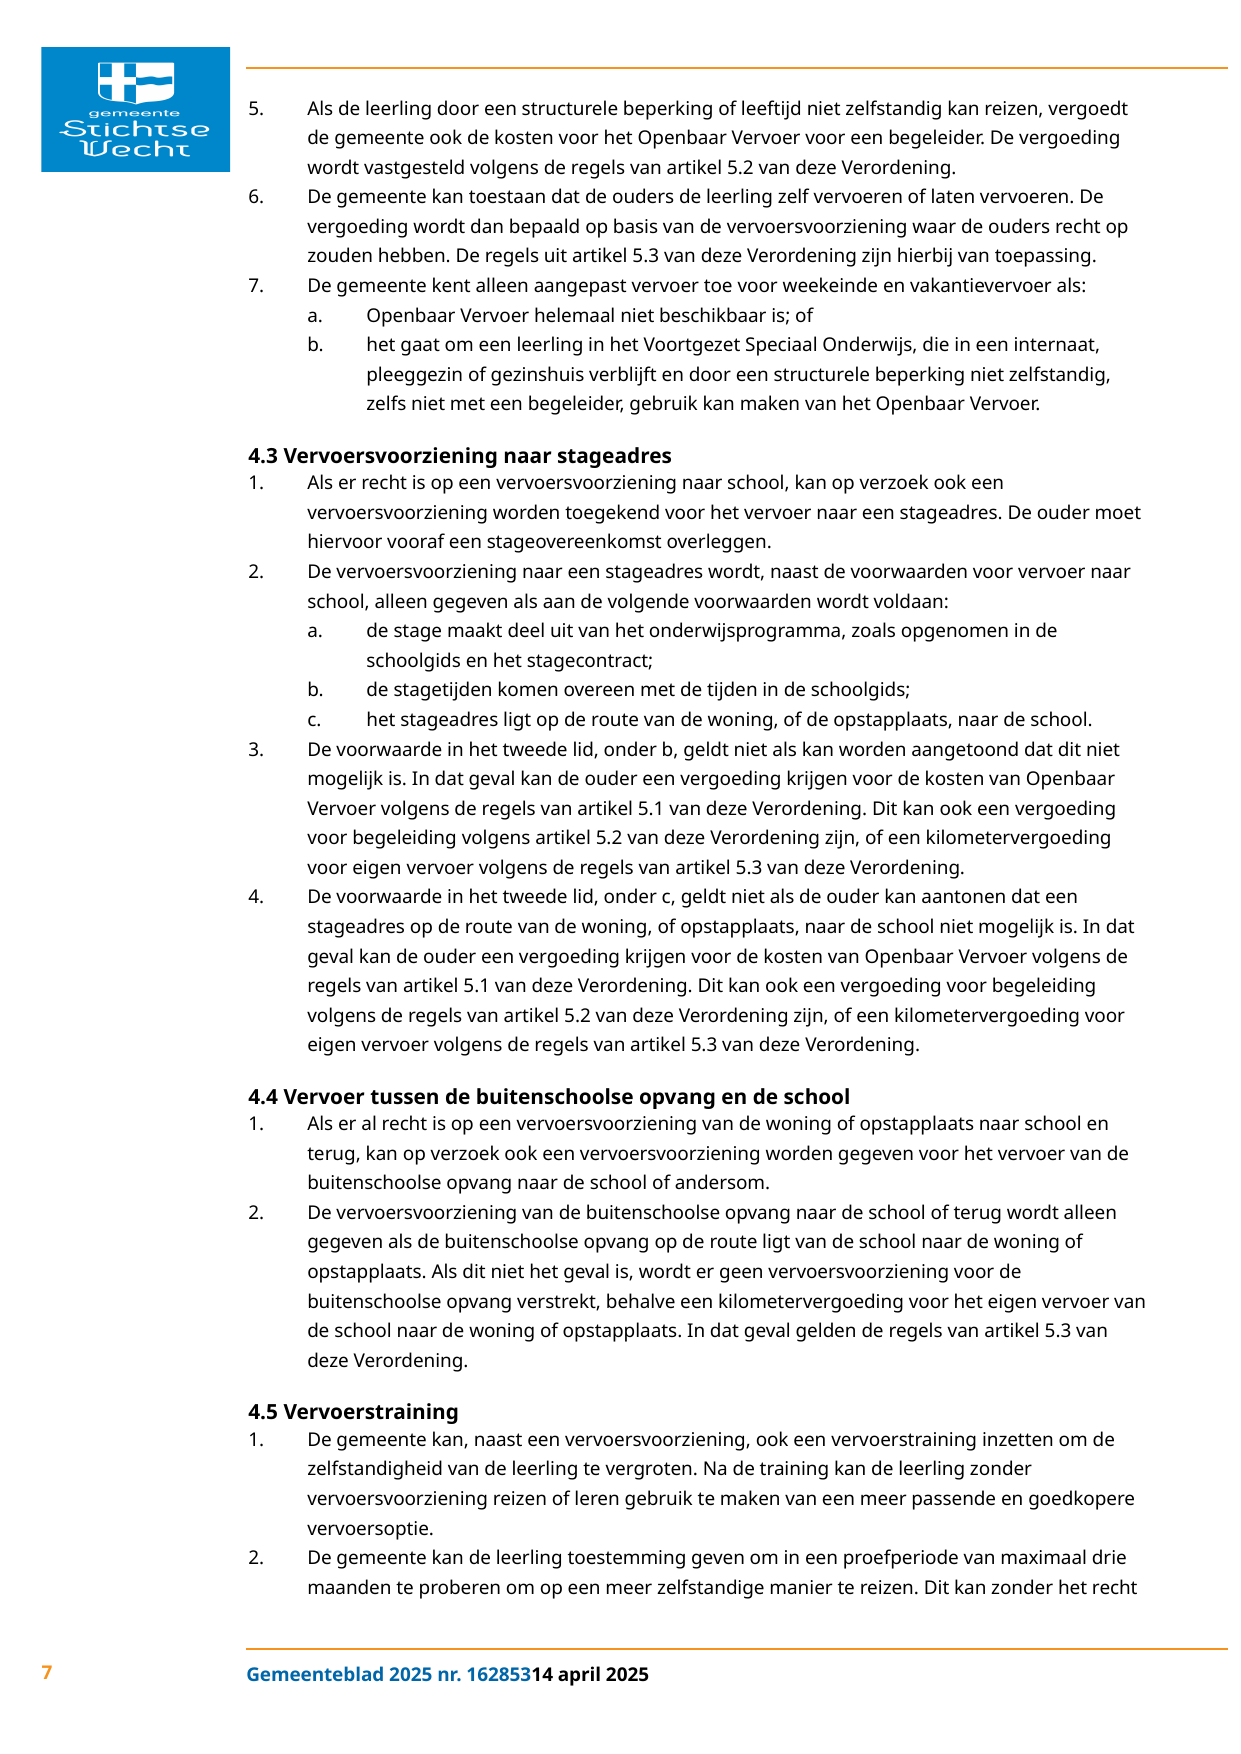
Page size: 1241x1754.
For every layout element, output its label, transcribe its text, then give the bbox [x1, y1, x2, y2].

picture [137, 63, 174, 103]
list De vervoersvoorziening naar een stageadres wordt, naast de voorwaarden voor vervoer naar school, alleen gegeven als aan de volgende voorwaarden wordt voldaan: [248, 558, 1152, 613]
list de stage maakt deel uit van het onderwijsprogramma, zoals opgenomen in de schoolgids en het stagecontract; [307, 617, 1152, 673]
list het gaat om een leerling in het Voortgezet Speciaal Onderwijs, die in een internaat, pleeggezin of gezinshuis verblijft en door een structurele beperking niet zelfstandig, zelfs niet met een begeleider, gebruik kan maken van het Openbaar Vervoer. [307, 331, 1152, 416]
list Als er al recht is op een vervoersvoorziening van de woning of opstapplaats naar school en terug, kan op verzoek ook een vervoersvoorziening worden gegeven voor het vervoer van de buitenschoolse opvang naar de school of andersom. [248, 1110, 1152, 1195]
list De vervoersvoorziening van de buitenschoolse opvang naar de school of terug wordt alleen gegeven als de buitenschoolse opvang op de route ligt van de school naar de woning of opstapplaats. Als dit niet het geval is, wordt er geen vervoersvoorziening voor de buitenschoolse opvang verstrekt, behalve een kilometervergoeding voor het eigen vervoer van de school naar de woning of opstapplaats. In dat geval gelden de regels van artikel 5.3 van deze Verordening. [248, 1199, 1152, 1373]
list De gemeente kan de leerling toestemming geven om in een proefperiode van maximaal drie maanden te proberen om op een meer zelfstandige manier te reizen. Dit kan zonder het recht [248, 1544, 1152, 1599]
list de stagetijden komen overeen met de tijden in de schoolgids; [307, 677, 1152, 702]
list het stageadres ligt op de route van de woning, of de opstapplaats, naar de school. [307, 706, 1152, 732]
list De gemeente kan, naast een vervoersvoorziening, ook een vervoerstraining inzetten om de zelfstandigheid van de leerling te vergroten. Na de training kan de leerling zonder vervoersvoorziening reizen of leren gebruik te maken van een meer passende en goedkopere vervoersoptie. [248, 1426, 1152, 1540]
text 4.5 Vervoerstraining [248, 1397, 1152, 1426]
picture [99, 63, 135, 101]
list De voorwaarde in het tweede lid, onder c, geldt niet als de ouder kan aantonen dat een stageadres op de route van de woning, of opstapplaats, naar de school niet mogelijk is. In dat geval kan de ouder een vergoeding krijgen voor de kosten van Openbaar Vervoer volgens de regels van artikel 5.1 van deze Verordening. Dit kan ook een vergoeding voor begeleiding volgens de regels van artikel 5.2 van deze Verordening zijn, of een kilometervergoeding voor eigen vervoer volgens de regels van artikel 5.3 van deze Verordening. [248, 884, 1152, 1057]
list Als er recht is op een vervoersvoorziening naar school, kan op verzoek ook een vervoersvoorziening worden toegekend voor het vervoer naar een stageadres. De ouder moet hiervoor vooraf een stageovereenkomst overleggen. [248, 469, 1152, 554]
text 4.4 Vervoer tussen de buitenschoolse opvang en de school [248, 1082, 1152, 1110]
list De voorwaarde in het tweede lid, onder b, geldt niet als kan worden aangetoond dat dit niet mogelijk is. In dat geval kan de ouder een vergoeding krijgen voor de kosten van Openbaar Vervoer volgens de regels van artikel 5.1 van deze Verordening. Dit kan ook een vergoeding voor begeleiding volgens artikel 5.2 van deze Verordening zijn, of een kilometervergoeding voor eigen vervoer volgens de regels van artikel 5.3 van deze Verordening. [248, 736, 1152, 880]
list Als de leerling door een structurele beperking of leeftijd niet zelfstandig kan reizen, vergoedt de gemeente ook de kosten voor het Openbaar Vervoer voor een begeleider. De vergoeding wordt vastgesteld volgens de regels van artikel 5.2 van deze Verordening. [248, 95, 1152, 180]
text 4.3 Vervoersvoorziening naar stageadres [248, 441, 1152, 469]
list Openbaar Vervoer helemaal niet beschikbaar is; of [307, 302, 1152, 328]
list De gemeente kent alleen aangepast vervoer toe voor weekeinde en vakantievervoer als: [248, 272, 1152, 298]
list De gemeente kan toestaan dat de ouders de leerling zelf vervoeren of laten vervoeren. De vergoeding wordt dan bepaald op basis van de vervoersvoorziening waar de ouders recht op zouden hebben. De regels uit artikel 5.3 van deze Verordening zijn hierbij van toepassing. [248, 183, 1152, 268]
